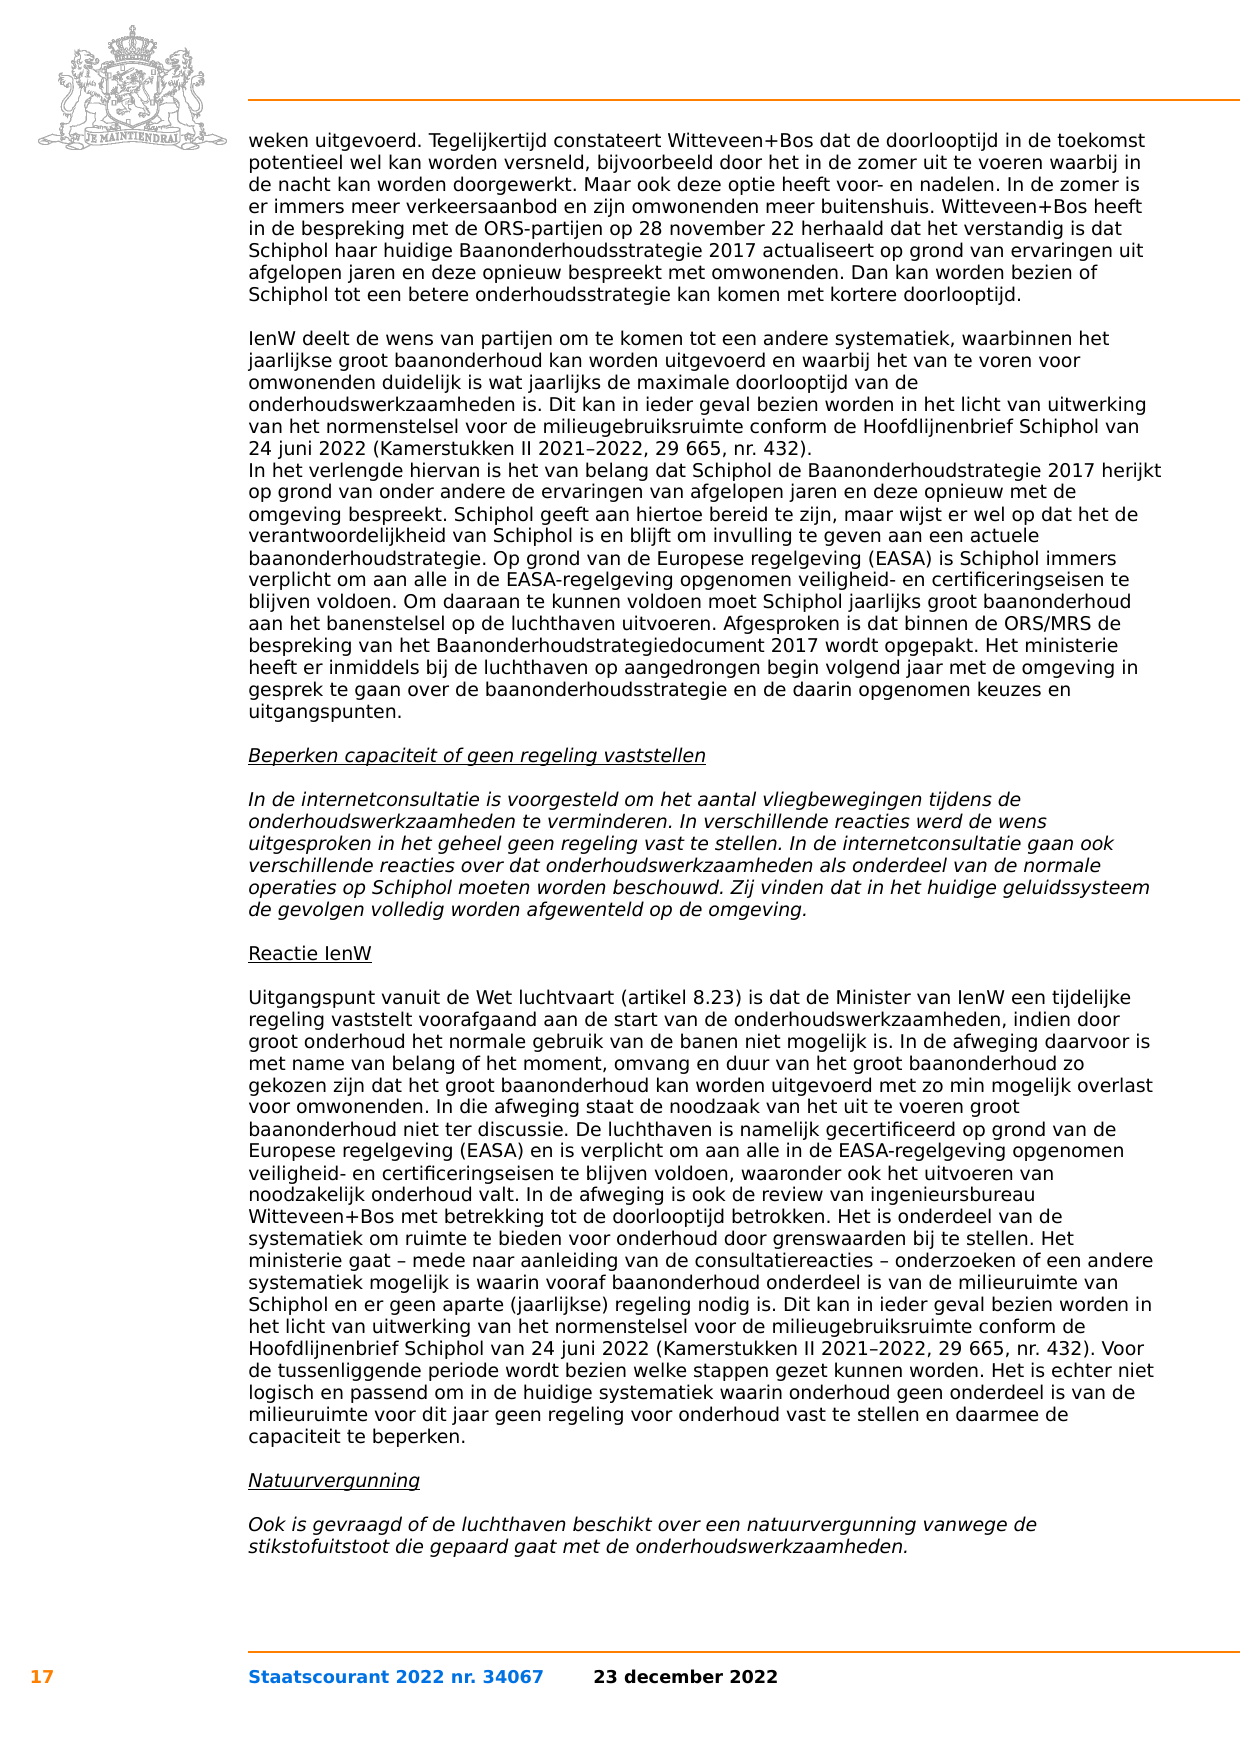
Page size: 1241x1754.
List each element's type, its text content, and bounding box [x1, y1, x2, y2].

text weken uitgevoerd. Tegelijkertijd constateert Witteveen+Bos dat de doorlooptijd in de toekomst potentieel wel kan worden versneld, bijvoorbeeld door het in de zomer uit te voeren waarbij in de nacht kan worden doorgewerkt. Maar ook deze optie heeft voor- en nadelen. In de zomer is er immers meer verkeersaanbod en zijn omwonenden meer buitenshuis. Witteveen+Bos heeft in de bespreking met de ORS-partijen op 28 november 22 herhaald dat het verstandig is dat Schiphol haar huidige Baanonderhoudsstrategie 2017 actualiseert op grond van ervaringen uit afgelopen jaren en deze opnieuw bespreekt met omwonenden. Dan kan worden bezien of Schiphol tot een betere onderhoudsstrategie kan komen met kortere doorlooptijd. [248, 130, 1163, 306]
text In de internetconsultatie is voorgesteld om het aantal vliegbewegingen tijdens de onderhoudswerkzaamheden te verminderen. In verschillende reacties werd de wens uitgesproken in het geheel geen regeling vast te stellen. In de internetconsultatie gaan ook verschillende reacties over dat onderhoudswerkzaamheden als onderdeel van de normale operaties op Schiphol moeten worden beschouwd. Zij vinden dat in het huidige geluidssysteem de gevolgen volledig worden afgewenteld op de omgeving. [248, 789, 1163, 921]
text In het verlengde hiervan is het van belang dat Schiphol de Baanonderhoudstrategie 2017 herijkt op grond van onder andere de ervaringen van afgelopen jaren en deze opnieuw met de omgeving bespreekt. Schiphol geeft aan hiertoe bereid te zijn, maar wijst er wel op dat het de verantwoordelijkheid van Schiphol is en blijft om invulling te geven aan een actuele baanonderhoudstrategie. Op grond van de Europese regelgeving (EASA) is Schiphol immers verplicht om aan alle in de EASA-regelgeving opgenomen veiligheid- en certificeringseisen te blijven voldoen. Om daaraan te kunnen voldoen moet Schiphol jaarlijks groot baanonderhoud aan het banenstelsel op de luchthaven uitvoeren. Afgesproken is dat binnen de ORS/MRS de bespreking van het Baanonderhoudstrategiedocument 2017 wordt opgepakt. Het ministerie heeft er inmiddels bij de luchthaven op aangedrongen begin volgend jaar met de omgeving in gesprek te gaan over de baanonderhoudsstrategie en de daarin opgenomen keuzes en uitgangspunten. [248, 459, 1163, 723]
subtitle Natuurvergunning [248, 1470, 1163, 1492]
text IenW deelt de wens van partijen om te komen tot een andere systematiek, waarbinnen het jaarlijkse groot baanonderhoud kan worden uitgevoerd en waarbij het van te voren voor omwonenden duidelijk is wat jaarlijks de maximale doorlooptijd van de onderhoudswerkzaamheden is. Dit kan in ieder geval bezien worden in het licht van uitwerking van het normenstelsel voor de milieugebruiksruimte conform de Hoofdlijnenbrief Schiphol van 24 juni 2022 (Kamerstukken II 2021–2022, 29 665, nr. 432). [248, 328, 1163, 459]
text Uitgangspunt vanuit de Wet luchtvaart (artikel 8.23) is dat de Minister van IenW een tijdelijke regeling vaststelt voorafgaand aan de start van de onderhoudswerkzaamheden, indien door groot onderhoud het normale gebruik van de banen niet mogelijk is. In de afweging daarvoor is met name van belang of het moment, omvang en duur van het groot baanonderhoud zo gekozen zijn dat het groot baanonderhoud kan worden uitgevoerd met zo min mogelijk overlast voor omwonenden. In die afweging staat de noodzaak van het uit te voeren groot baanonderhoud niet ter discussie. De luchthaven is namelijk gecertificeerd op grond van de Europese regelgeving (EASA) en is verplicht om aan alle in de EASA-regelgeving opgenomen veiligheid- en certificeringseisen te blijven voldoen, waaronder ook het uitvoeren van noodzakelijk onderhoud valt. In de afweging is ook de review van ingenieursbureau Witteveen+Bos met betrekking tot de doorlooptijd betrokken. Het is onderdeel van de systematiek om ruimte te bieden voor onderhoud door grenswaarden bij te stellen. Het ministerie gaat – mede naar aanleiding van de consultatiereacties – onderzoeken of een andere systematiek mogelijk is waarin vooraf baanonderhoud onderdeel is van de milieuruimte van Schiphol en er geen aparte (jaarlijkse) regeling nodig is. Dit kan in ieder geval bezien worden in het licht van uitwerking van het normenstelsel voor de milieugebruiksruimte conform de Hoofdlijnenbrief Schiphol van 24 juni 2022 (Kamerstukken II 2021–2022, 29 665, nr. 432). Voor de tussenliggende periode wordt bezien welke stappen gezet kunnen worden. Het is echter niet logisch en passend om in de huidige systematiek waarin onderhoud geen onderdeel is van de milieuruimte voor dit jaar geen regeling voor onderhoud vast te stellen en daarmee de capaciteit te beperken. [248, 987, 1163, 1448]
subtitle Beperken capaciteit of geen regeling vaststellen [248, 745, 1163, 767]
picture [38, 25, 227, 150]
subtitle Reactie IenW [248, 943, 1163, 965]
text Ook is gevraagd of de luchthaven beschikt over een natuurvergunning vanwege de stikstofuitstoot die gepaard gaat met de onderhoudswerkzaamheden. [248, 1514, 1163, 1558]
